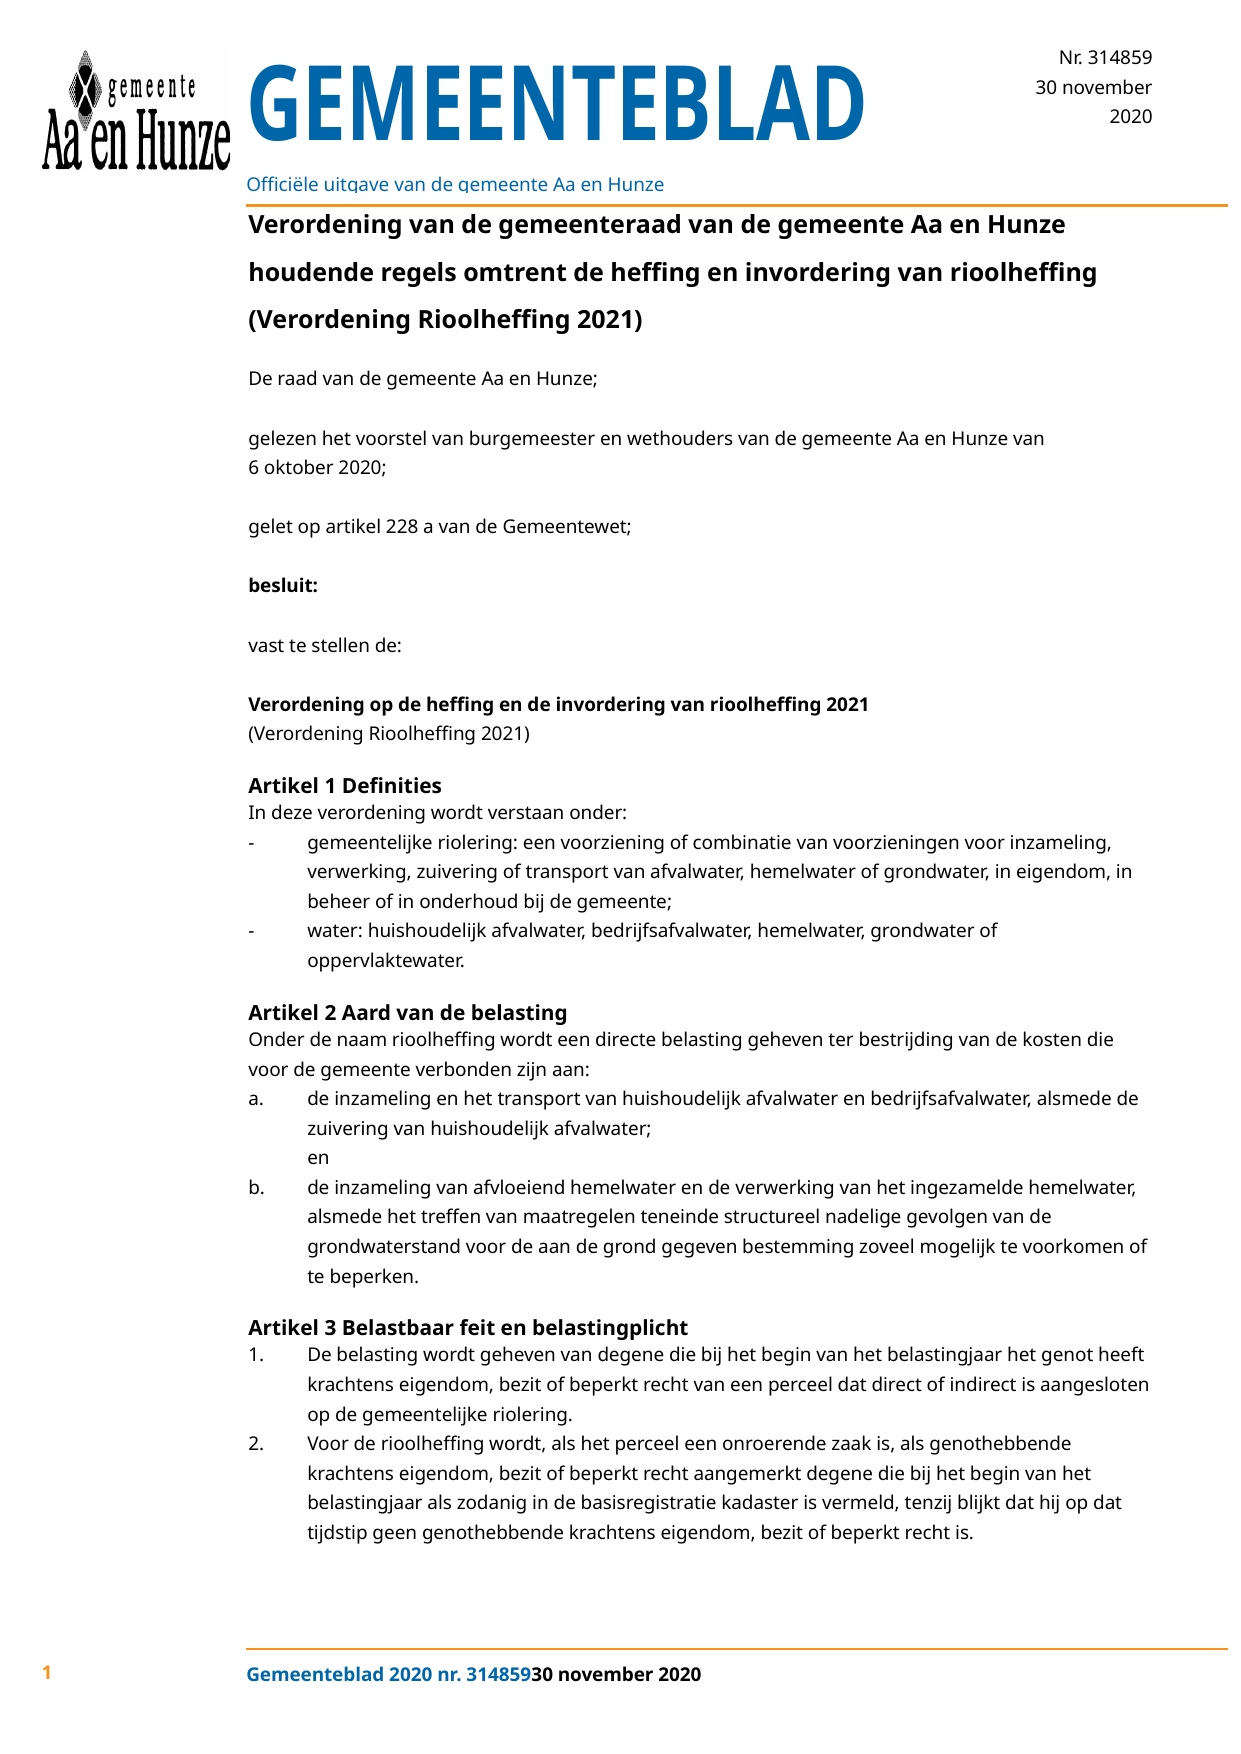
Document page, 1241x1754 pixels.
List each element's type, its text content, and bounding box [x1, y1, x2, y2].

list de inzameling van afvloeiend hemelwater en de verwerking van het ingezamelde hemelwater, alsmede het treffen van maatregelen teneinde structureel nadelige gevolgen van de grondwaterstand voor de aan de grond gegeven bestemming zoveel mogelijk te voorkomen of te beperken. [248, 1174, 1152, 1288]
list en [248, 1144, 1152, 1170]
text Verordening op de heffing en de invordering van rioolheffing 2021 [248, 691, 1152, 717]
text Artikel 1 Definities [248, 771, 1152, 799]
text besluit: [248, 573, 1152, 598]
text gelezen het voorstel van burgemeester en wethouders van de gemeente Aa en Hunze van [248, 425, 1152, 450]
text 6 oktober 2020; [248, 454, 1152, 480]
text Verordening van de gemeenteraad van de gemeente Aa en Hunze houdende regels omtrent de heffing en invordering van rioolheffing (Verordening Rioolheffing 2021) [248, 207, 1152, 336]
picture [41, 47, 231, 172]
text In deze verordening wordt verstaan onder: [248, 799, 1152, 825]
list water: huishoudelijk afvalwater, bedrijfsafvalwater, hemelwater, grondwater of oppervlaktewater. [248, 918, 1152, 973]
text Artikel 2 Aard van de belasting [248, 998, 1152, 1026]
list gemeentelijke riolering: een voorziening of combinatie van voorzieningen voor inzameling, verwerking, zuivering of transport van afvalwater, hemelwater of grondwater, in eigendom, in beheer of in onderhoud bij de gemeente; [248, 829, 1152, 914]
text vast te stellen de: [248, 632, 1152, 657]
text gelet op artikel 228 a van de Gemeentewet; [248, 513, 1152, 539]
list de inzameling en het transport van huishoudelijk afvalwater en bedrijfsafvalwater, alsmede de zuivering van huishoudelijk afvalwater; [248, 1085, 1152, 1141]
text De raad van de gemeente Aa en Hunze; [248, 366, 1152, 391]
list Voor de rioolheffing wordt, als het perceel een onroerende zaak is, als genothebbende krachtens eigendom, bezit of beperkt recht aangemerkt degene die bij het begin van het belastingjaar als zodanig in de basisregistratie kadaster is vermeld, tenzij blijkt dat hij op dat tijdstip geen genothebbende krachtens eigendom, bezit of beperkt recht is. [248, 1430, 1152, 1545]
list De belasting wordt geheven van degene die bij het begin van het belastingjaar het genot heeft krachtens eigendom, bezit of beperkt recht van een perceel dat direct of indirect is aangesloten op de gemeentelijke riolering. [248, 1342, 1152, 1427]
text Artikel 3 Belastbaar feit en belastingplicht [248, 1313, 1152, 1342]
text (Verordening Rioolheffing 2021) [248, 721, 1152, 746]
text Onder de naam rioolheffing wordt een directe belasting geheven ter bestrijding van de kosten die voor de gemeente verbonden zijn aan: [248, 1026, 1152, 1081]
